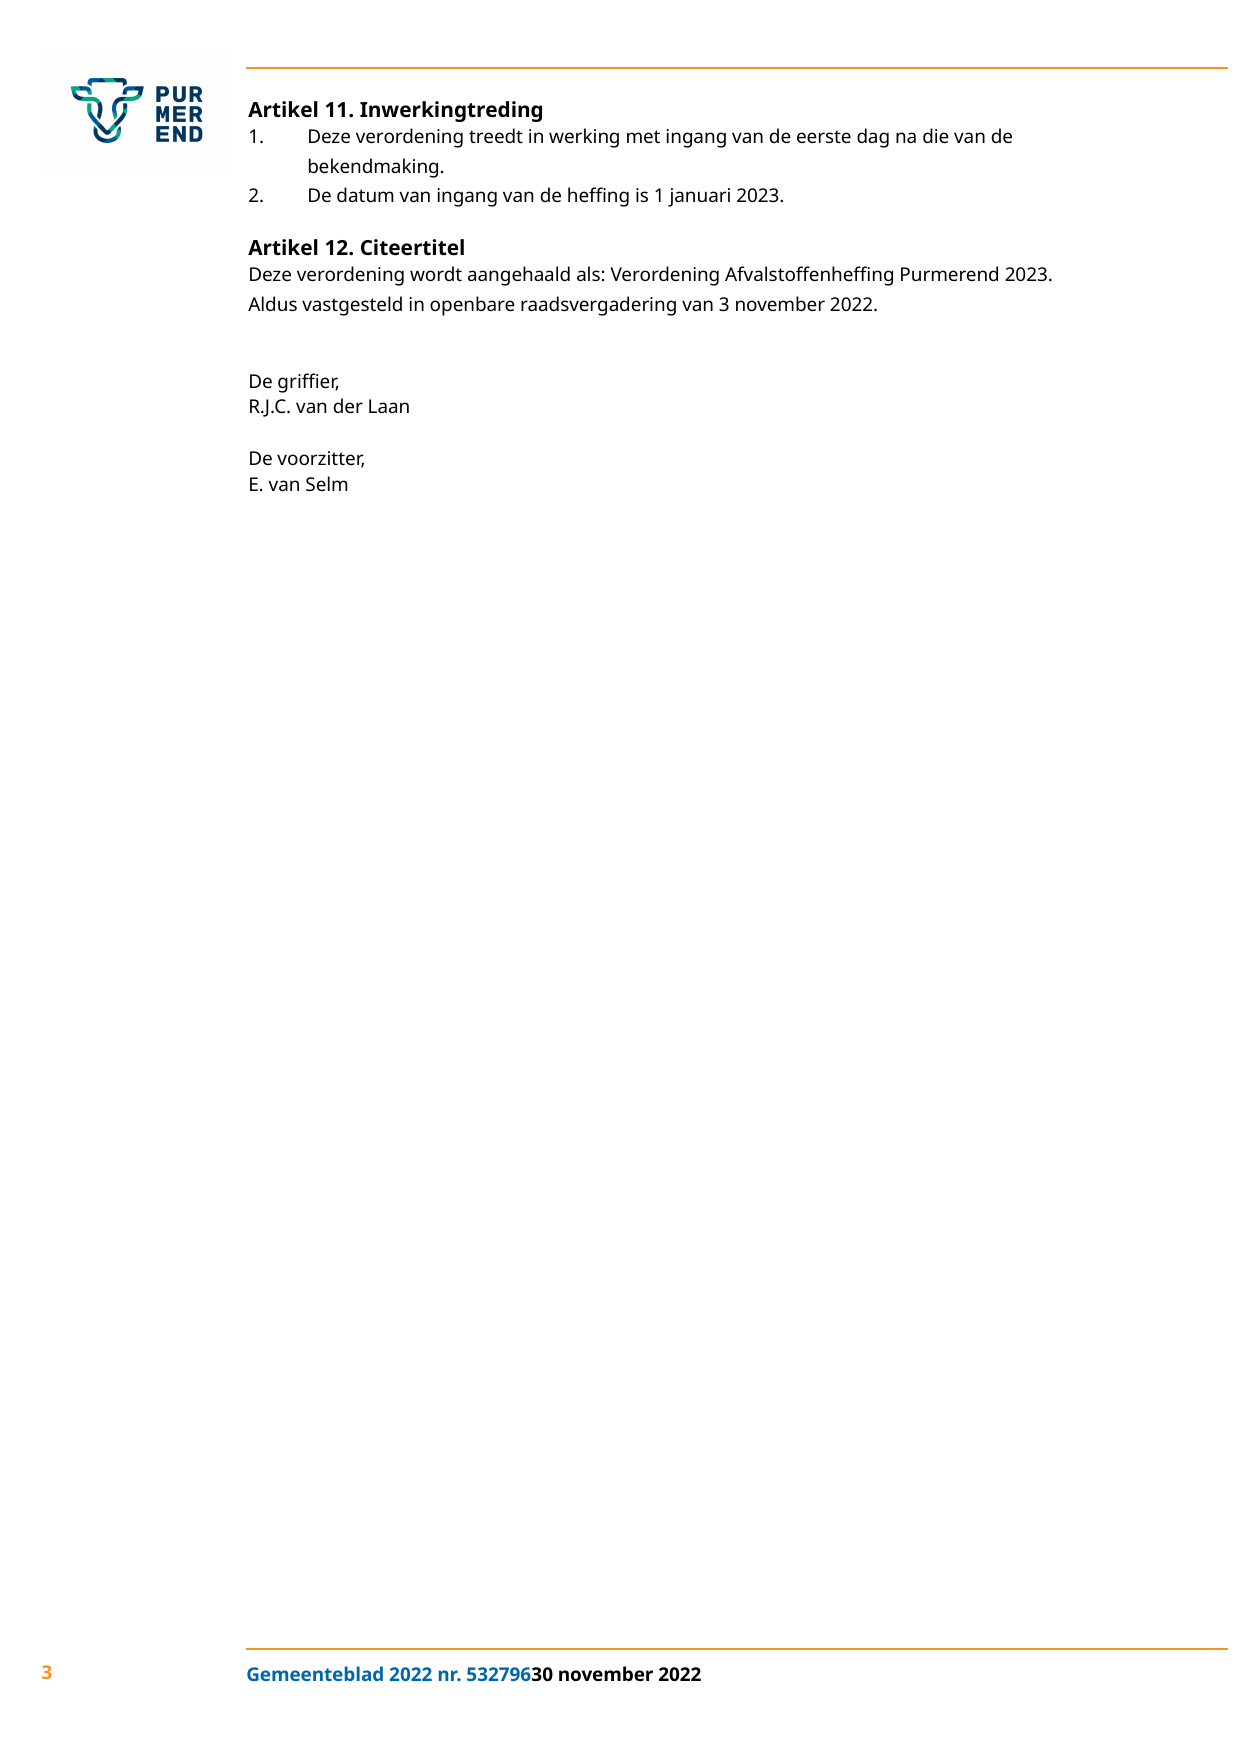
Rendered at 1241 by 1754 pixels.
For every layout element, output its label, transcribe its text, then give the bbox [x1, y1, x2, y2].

list De datum van ingang van de heffing is 1 januari 2023. [248, 182, 1152, 208]
text Artikel 11. Inwerkingtreding [248, 95, 1152, 123]
text E. van Selm [248, 471, 1152, 497]
text De griffier, [248, 368, 1152, 394]
picture [41, 47, 231, 172]
text De voorzitter, [248, 445, 1152, 471]
list Deze verordening treedt in werking met ingang van de eerste dag na die van de bekendmaking. [248, 123, 1152, 178]
text Deze verordening wordt aangehaald als: Verordening Afvalstoffenheffing Purmerend 2023. [248, 261, 1152, 287]
text R.J.C. van der Laan [248, 394, 1152, 419]
text Aldus vastgesteld in openbare raadsvergadering van 3 november 2022. [248, 291, 1152, 317]
text Artikel 12. Citeertitel [248, 233, 1152, 261]
